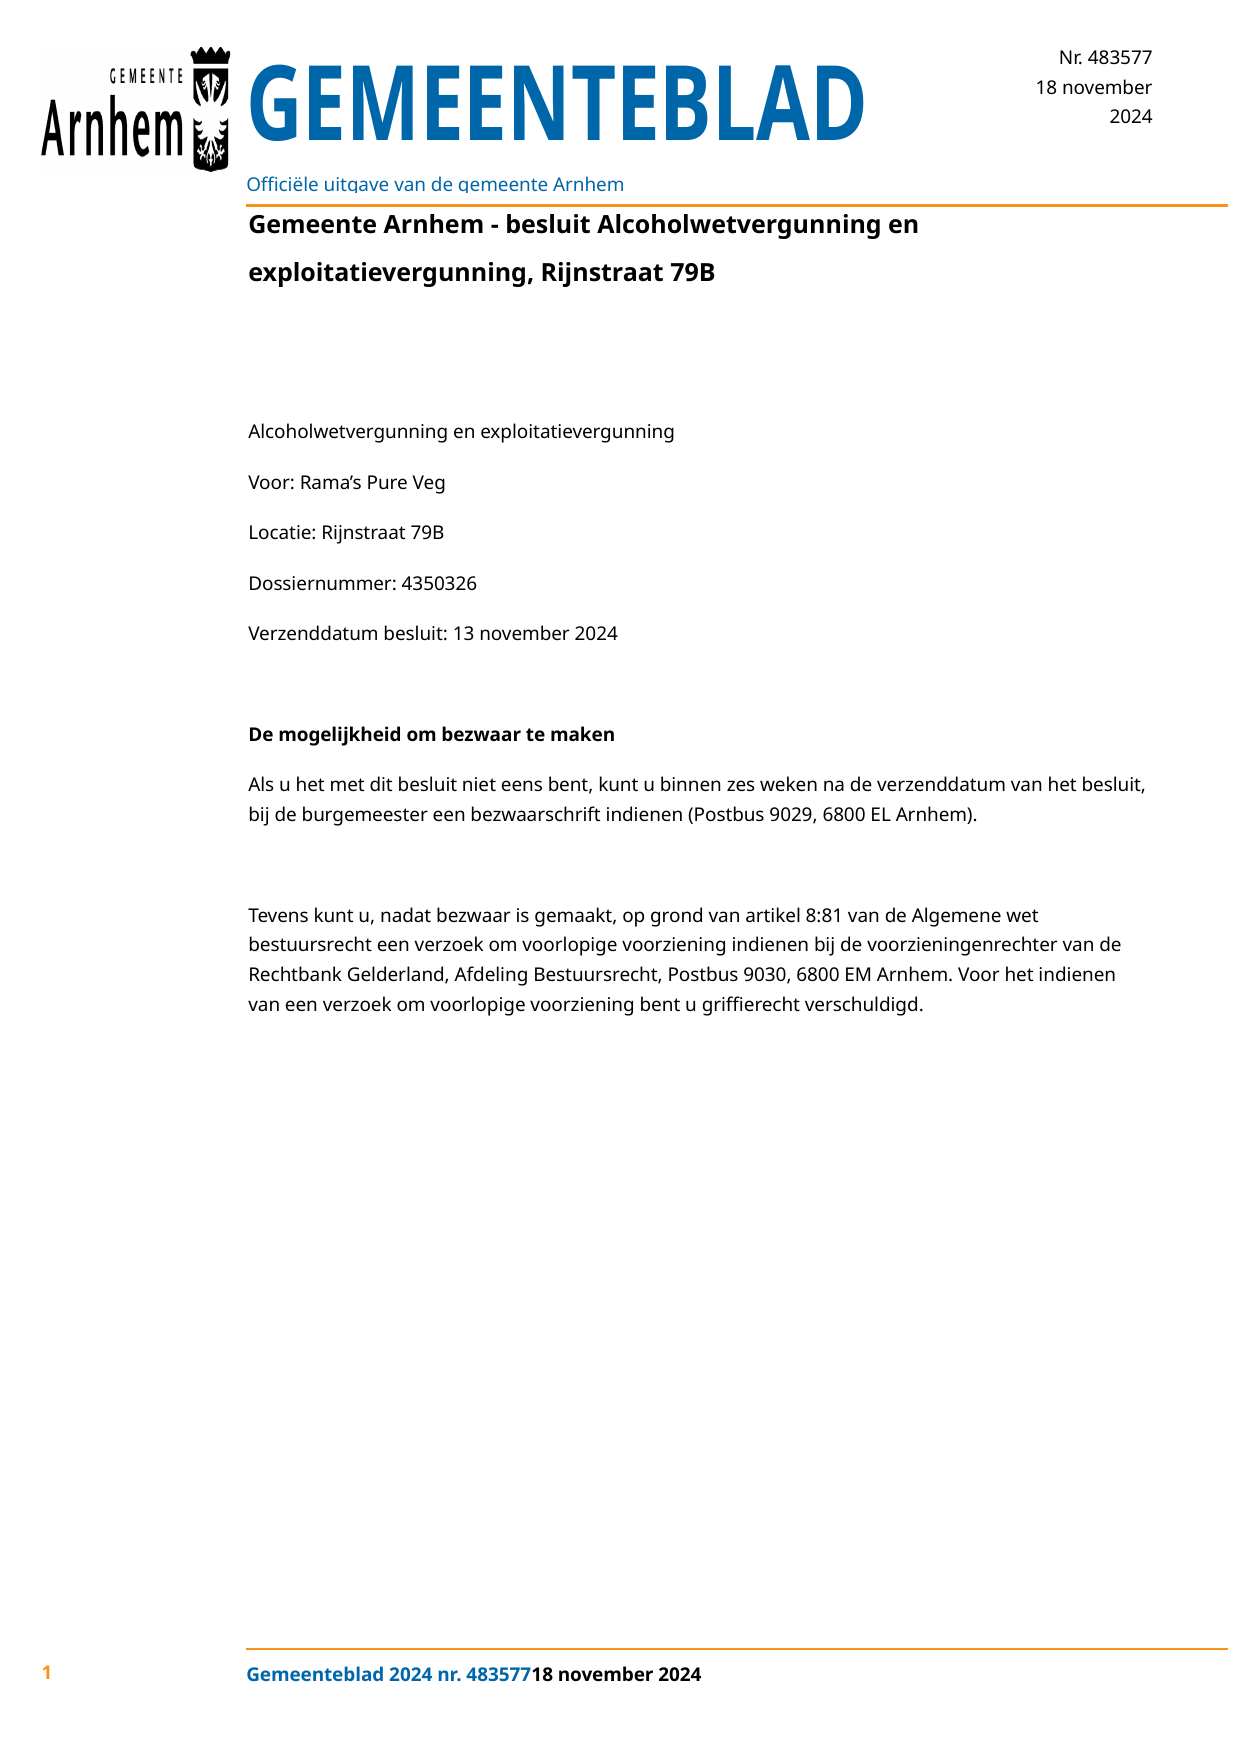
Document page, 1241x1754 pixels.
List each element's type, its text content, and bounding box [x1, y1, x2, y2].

text Gemeente Arnhem - besluit Alcoholwetvergunning en exploitatievergunning, Rijnstraat 79B [248, 207, 1152, 288]
text Verzenddatum besluit: 13 november 2024 [248, 620, 1152, 646]
text Locatie: Rijnstraat 79B [248, 519, 1152, 545]
text De mogelijkheid om bezwaar te maken [248, 721, 1152, 747]
text Voor: Rama’s Pure Veg [248, 469, 1152, 495]
picture [41, 47, 231, 172]
text Als u het met dit besluit niet eens bent, kunt u binnen zes weken na de verzenddatum van het besluit, bij de burgemeester een bezwaarschrift indienen (Postbus 9029, 6800 EL Arnhem). [248, 772, 1152, 827]
text Dossiernummer: 4350326 [248, 570, 1152, 596]
text Alcoholwetvergunning en exploitatievergunning [248, 419, 1152, 444]
text Tevens kunt u, nadat bezwaar is gemaakt, op grond van artikel 8:81 van de Algemene wet bestuursrecht een verzoek om voorlopige voorziening indienen bij de voorzieningenrechter van de Rechtbank Gelderland, Afdeling Bestuursrecht, Postbus 9030, 6800 EM Arnhem. Voor het indienen van een verzoek om voorlopige voorziening bent u griffierecht verschuldigd. [248, 902, 1152, 1017]
